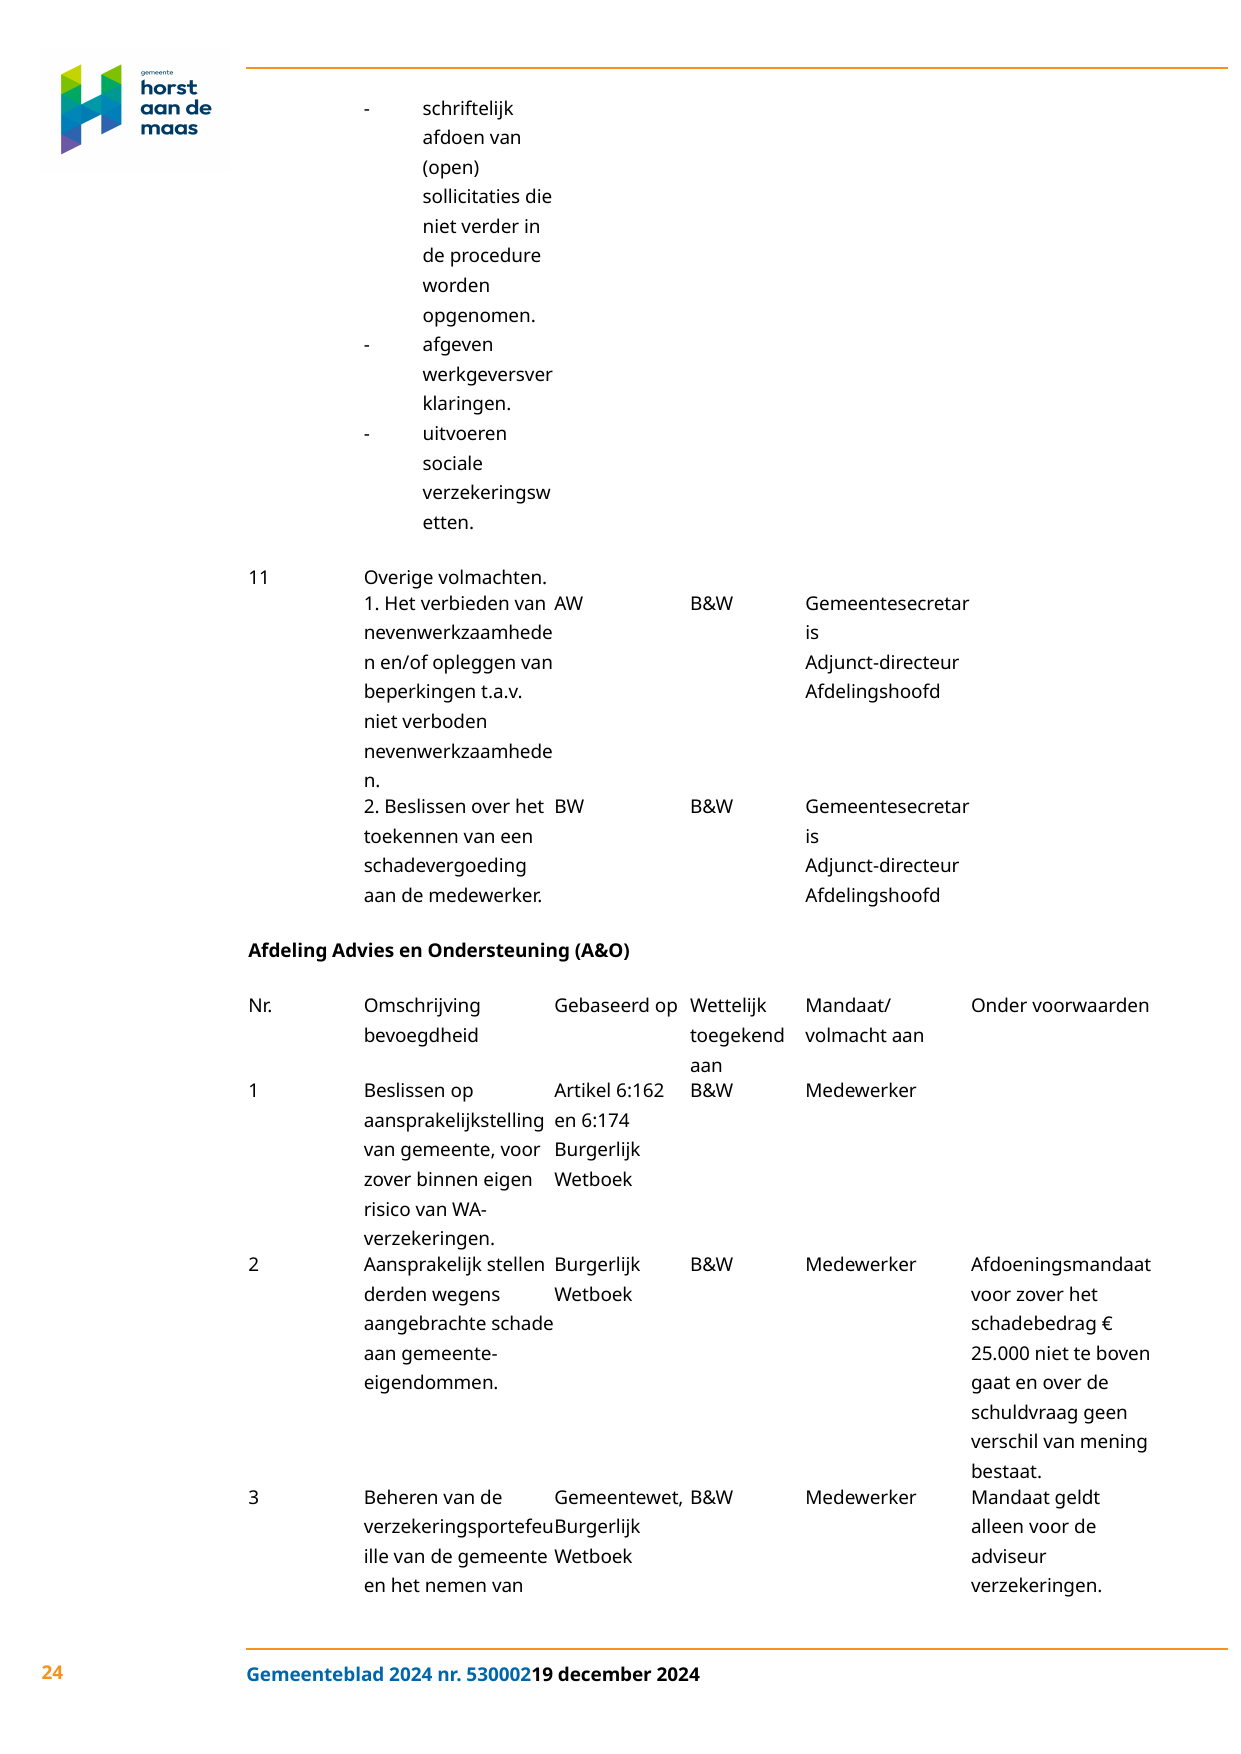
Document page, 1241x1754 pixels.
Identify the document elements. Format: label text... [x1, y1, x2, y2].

table_cell Nr. [248, 993, 363, 1077]
table_cell Afdeling Advies en Ondersteuning (A&O) [248, 908, 1152, 993]
table_cell B&W [690, 1484, 805, 1598]
table_cell Beslissen op aansprakelijkstelling van gemeente, voor zover binnen eigen risico van WA-verzekeringen. [364, 1078, 554, 1251]
table_cell [805, 564, 971, 590]
table_cell [805, 95, 971, 564]
table_cell [554, 564, 690, 590]
table_cell B&W [690, 1078, 805, 1251]
table_cell Artikel 6:162 en 6:174 Burgerlijk Wetboek [554, 1078, 690, 1251]
table_cell [971, 95, 1152, 564]
table_cell Mandaat geldt alleen voor de adviseur verzekeringen. [971, 1484, 1152, 1598]
table_cell Gemeentewet, Burgerlijk Wetboek [554, 1484, 690, 1598]
table_cell 1 [248, 1078, 363, 1251]
table_cell Afdoeningsmandaat voor zover het schadebedrag € 25.000 niet te boven gaat en over de schuldvraag geen verschil van mening bestaat. [971, 1251, 1152, 1484]
table_cell Burgerlijk Wetboek [554, 1251, 690, 1484]
table_cell schriftelijk afdoen van (open) sollicitaties die niet verder in de procedure worden opgenomen. afgeven werkgeversverklaringen. uitvoeren sociale verzekeringswetten. [364, 95, 554, 564]
table_cell AW [554, 590, 690, 793]
table_cell Overige volmachten. [364, 564, 554, 590]
table_cell B&W [690, 590, 805, 793]
table_cell Gebaseerd op [554, 993, 690, 1077]
picture [41, 47, 231, 172]
table_cell 2 [248, 1251, 363, 1484]
table_cell [248, 95, 363, 564]
table_cell Medewerker [805, 1251, 971, 1484]
table_cell [971, 793, 1152, 908]
table_cell Wettelijk toegekend aan [690, 993, 805, 1077]
table_cell Aansprakelijk stellen derden wegens aangebrachte schade aan gemeente-eigendommen. [364, 1251, 554, 1484]
table_cell Onder voorwaarden [971, 993, 1152, 1077]
table_cell [971, 590, 1152, 793]
table_cell Medewerker [805, 1078, 971, 1251]
table_cell Beheren van de verzekeringsportefeuille van de gemeente en het nemen van [364, 1484, 554, 1598]
table_cell [971, 564, 1152, 590]
table_cell Omschrijving bevoegdheid [364, 993, 554, 1077]
table_cell [690, 95, 805, 564]
table_cell Gemeentesecretaris Adjunct-directeur Afdelingshoofd [805, 590, 971, 793]
table_cell Gemeentesecretaris Adjunct-directeur Afdelingshoofd [805, 793, 971, 908]
table_cell B&W [690, 793, 805, 908]
table_cell 1. Het verbieden van nevenwerkzaamheden en/of opleggen van beperkingen t.a.v. niet verboden nevenwerkzaamheden. [364, 590, 554, 793]
table_cell Medewerker [805, 1484, 971, 1598]
table_cell B&W [690, 1251, 805, 1484]
table_cell [690, 564, 805, 590]
table_cell [554, 95, 690, 564]
table_cell 2. Beslissen over het toekennen van een schadevergoeding aan de medewerker. [364, 793, 554, 908]
table_cell 3 [248, 1484, 363, 1598]
table_cell [971, 1078, 1152, 1251]
table_cell Mandaat/volmacht aan [805, 993, 971, 1077]
table_cell 11 [248, 564, 363, 908]
table_cell BW [554, 793, 690, 908]
